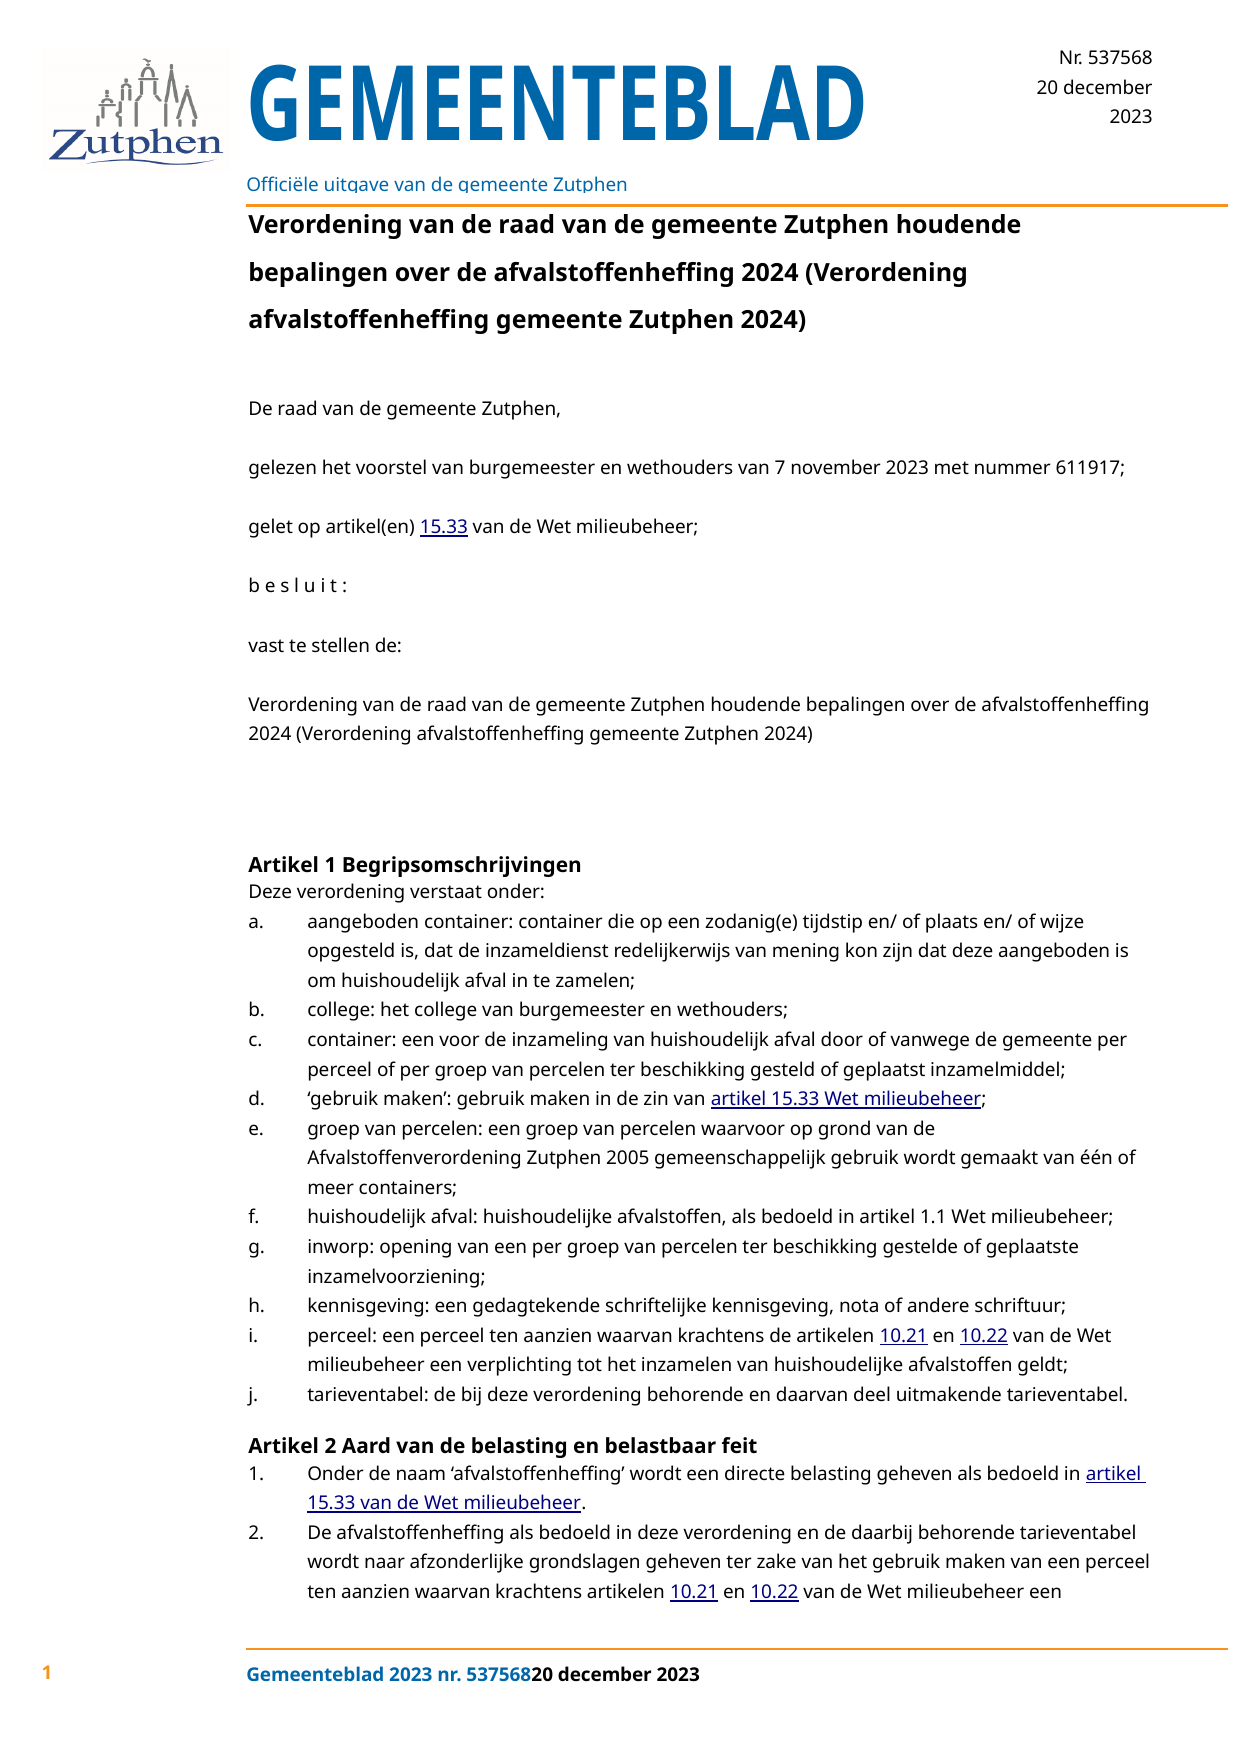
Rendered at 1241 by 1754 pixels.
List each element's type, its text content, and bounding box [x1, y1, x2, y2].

text Verordening van de raad van de gemeente Zutphen houdende bepalingen over de afvalstoffenheffing 2024 (Verordening afvalstoffenheffing gemeente Zutphen 2024) [248, 207, 1152, 336]
text Artikel 1 Begripsomschrijvingen [248, 850, 1152, 878]
list aangeboden container: container die op een zodanig(e) tijdstip en/ of plaats en/ of wijze opgesteld is, dat de inzameldienst redelijkerwijs van mening kon zijn dat deze aangeboden is om huishoudelijk afval in te zamelen; [248, 908, 1152, 993]
list college: het college van burgemeester en wethouders; [248, 997, 1152, 1022]
list ‘gebruik maken’: gebruik maken in de zin van artikel 15.33 Wet milieubeheer; [248, 1085, 1152, 1111]
list tarieventabel: de bij deze verordening behorende en daarvan deel uitmakende tarieventabel. [248, 1381, 1152, 1407]
list container: een voor de inzameling van huishoudelijk afval door of vanwege de gemeente per perceel of per groep van percelen ter beschikking gesteld of geplaatst inzamelmiddel; [248, 1026, 1152, 1081]
list Onder de naam ‘afvalstoffenheffing’ wordt een directe belasting geheven als bedoeld in artikel 15.33 van de Wet milieubeheer. [248, 1460, 1152, 1515]
text De raad van de gemeente Zutphen, [248, 395, 1152, 421]
list De afvalstoffenheffing als bedoeld in deze verordening en de daarbij behorende tarieventabel wordt naar afzonderlijke grondslagen geheven ter zake van het gebruik maken van een perceel ten aanzien waarvan krachtens artikelen 10.21 en 10.22 van de Wet milieubeheer een [248, 1519, 1152, 1604]
text vast te stellen de: [248, 632, 1152, 657]
list perceel: een perceel ten aanzien waarvan krachtens de artikelen 10.21 en 10.22 van de Wet milieubeheer een verplichting tot het inzamelen van huishoudelijke afvalstoffen geldt; [248, 1322, 1152, 1377]
list inworp: opening van een per groep van percelen ter beschikking gestelde of geplaatste inzamelvoorziening; [248, 1233, 1152, 1288]
list groep van percelen: een groep van percelen waarvoor op grond van de Afvalstoffenverordening Zutphen 2005 gemeenschappelijk gebruik wordt gemaakt van één of meer containers; [248, 1115, 1152, 1200]
picture [41, 47, 231, 172]
text gelet op artikel(en) 15.33 van de Wet milieubeheer; [248, 513, 1152, 539]
text b e s l u i t : [248, 573, 1152, 598]
text gelezen het voorstel van burgemeester en wethouders van 7 november 2023 met nummer 611917; [248, 454, 1152, 480]
list huishoudelijk afval: huishoudelijke afvalstoffen, als bedoeld in artikel 1.1 Wet milieubeheer; [248, 1204, 1152, 1229]
list kennisgeving: een gedagtekende schriftelijke kennisgeving, nota of andere schriftuur; [248, 1292, 1152, 1318]
text Verordening van de raad van de gemeente Zutphen houdende bepalingen over de afvalstoffenheffing 2024 (Verordening afvalstoffenheffing gemeente Zutphen 2024) [248, 691, 1152, 746]
text Deze verordening verstaat onder: [248, 878, 1152, 904]
text Artikel 2 Aard van de belasting en belastbaar feit [248, 1432, 1152, 1460]
